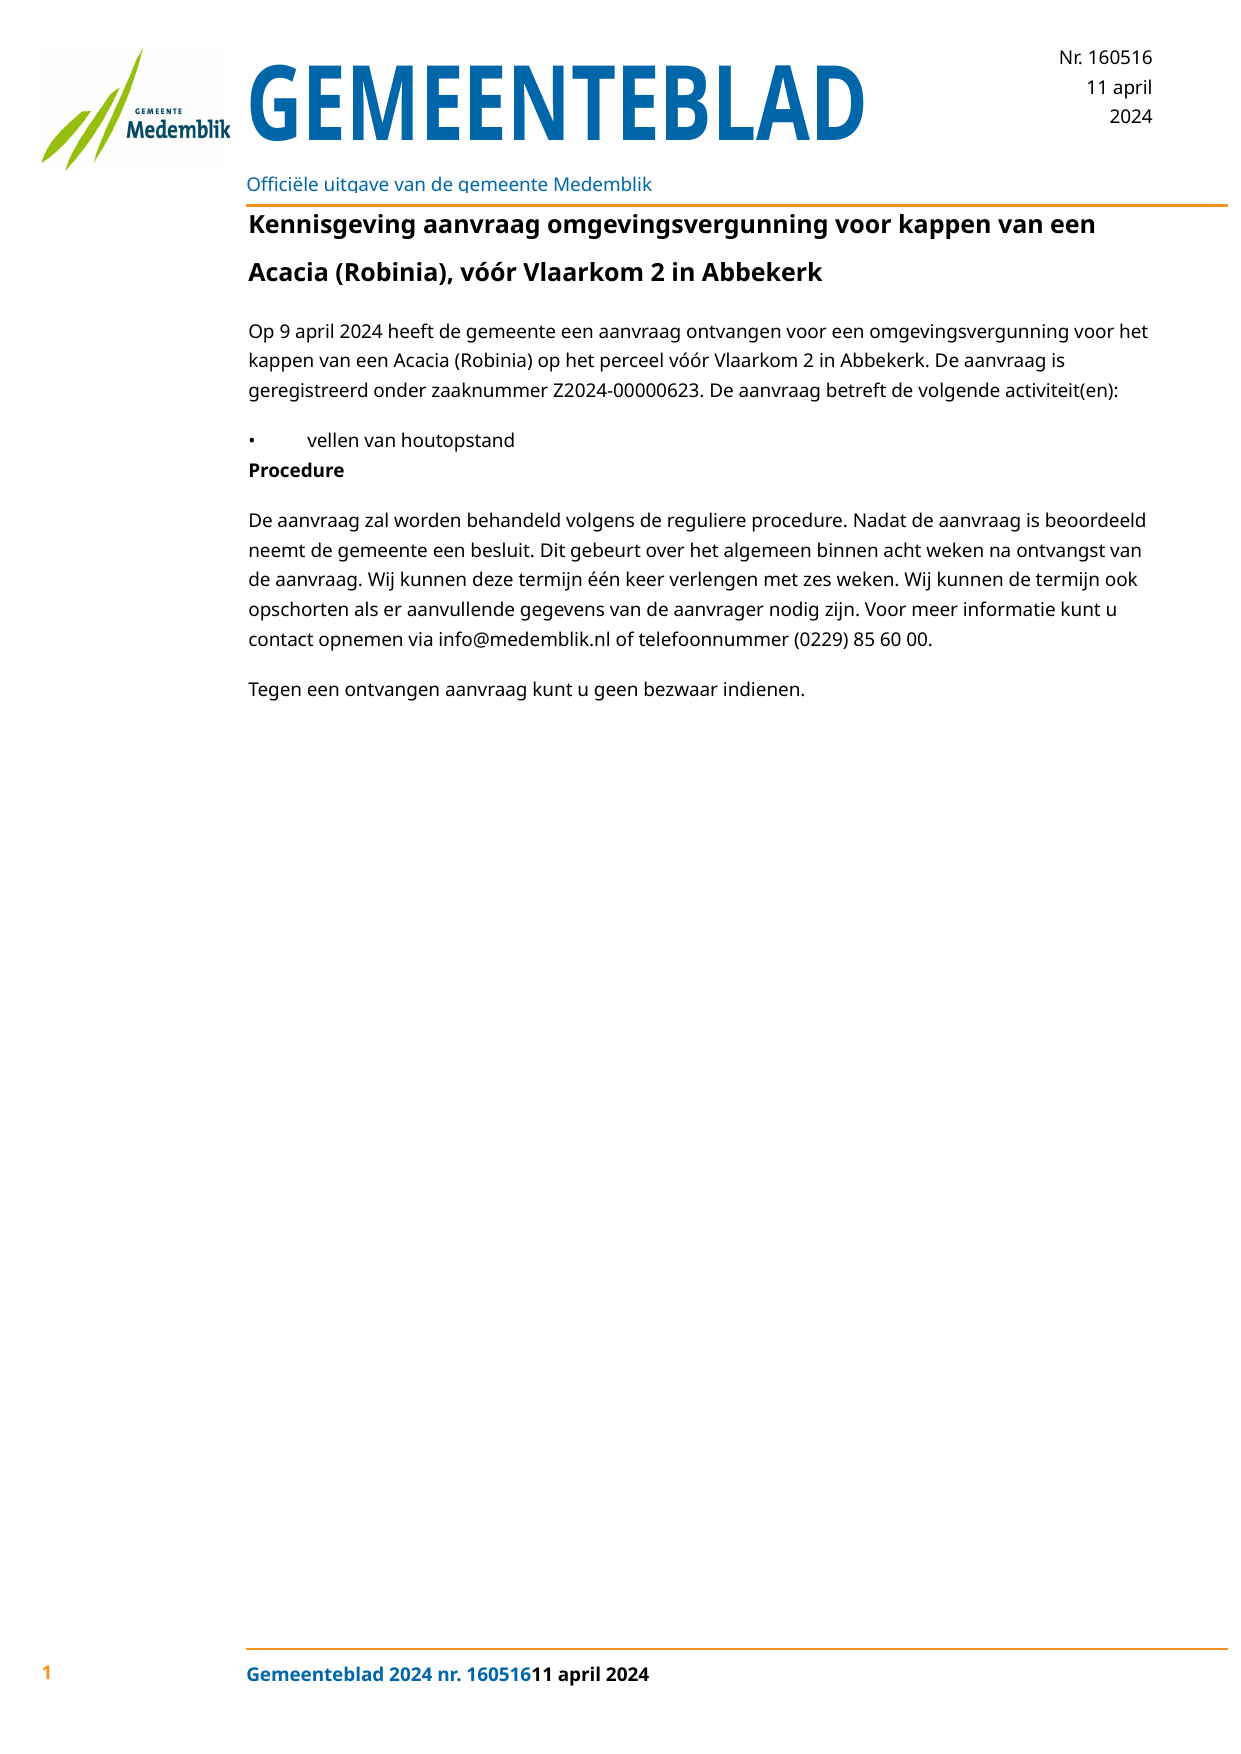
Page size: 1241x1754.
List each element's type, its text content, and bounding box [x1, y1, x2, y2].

picture [41, 47, 231, 172]
text Op 9 april 2024 heeft de gemeente een aanvraag ontvangen voor een omgevingsvergunning voor het kappen van een Acacia (Robinia) op het perceel vóór Vlaarkom 2 in Abbekerk. De aanvraag is geregistreerd onder zaaknummer Z2024-00000623. De aanvraag betreft de volgende activiteit(en): [248, 318, 1152, 403]
text Kennisgeving aanvraag omgevingsvergunning voor kappen van een Acacia (Robinia), vóór Vlaarkom 2 in Abbekerk [248, 207, 1152, 288]
text De aanvraag zal worden behandeld volgens de reguliere procedure. Nadat de aanvraag is beoordeeld neemt de gemeente een besluit. Dit gebeurt over het algemeen binnen acht weken na ontvangst van de aanvraag. Wij kunnen deze termijn één keer verlengen met zes weken. Wij kunnen de termijn ook opschorten als er aanvullende gegevens van de aanvrager nodig zijn. Voor meer informatie kunt u contact opnemen via info@medemblik.nl of telefoonnummer (0229) 85 60 00. [248, 507, 1152, 652]
text Tegen een ontvangen aanvraag kunt u geen bezwaar indienen. [248, 676, 1152, 702]
text Procedure [248, 457, 1152, 483]
list vellen van houtopstand [248, 427, 1152, 453]
